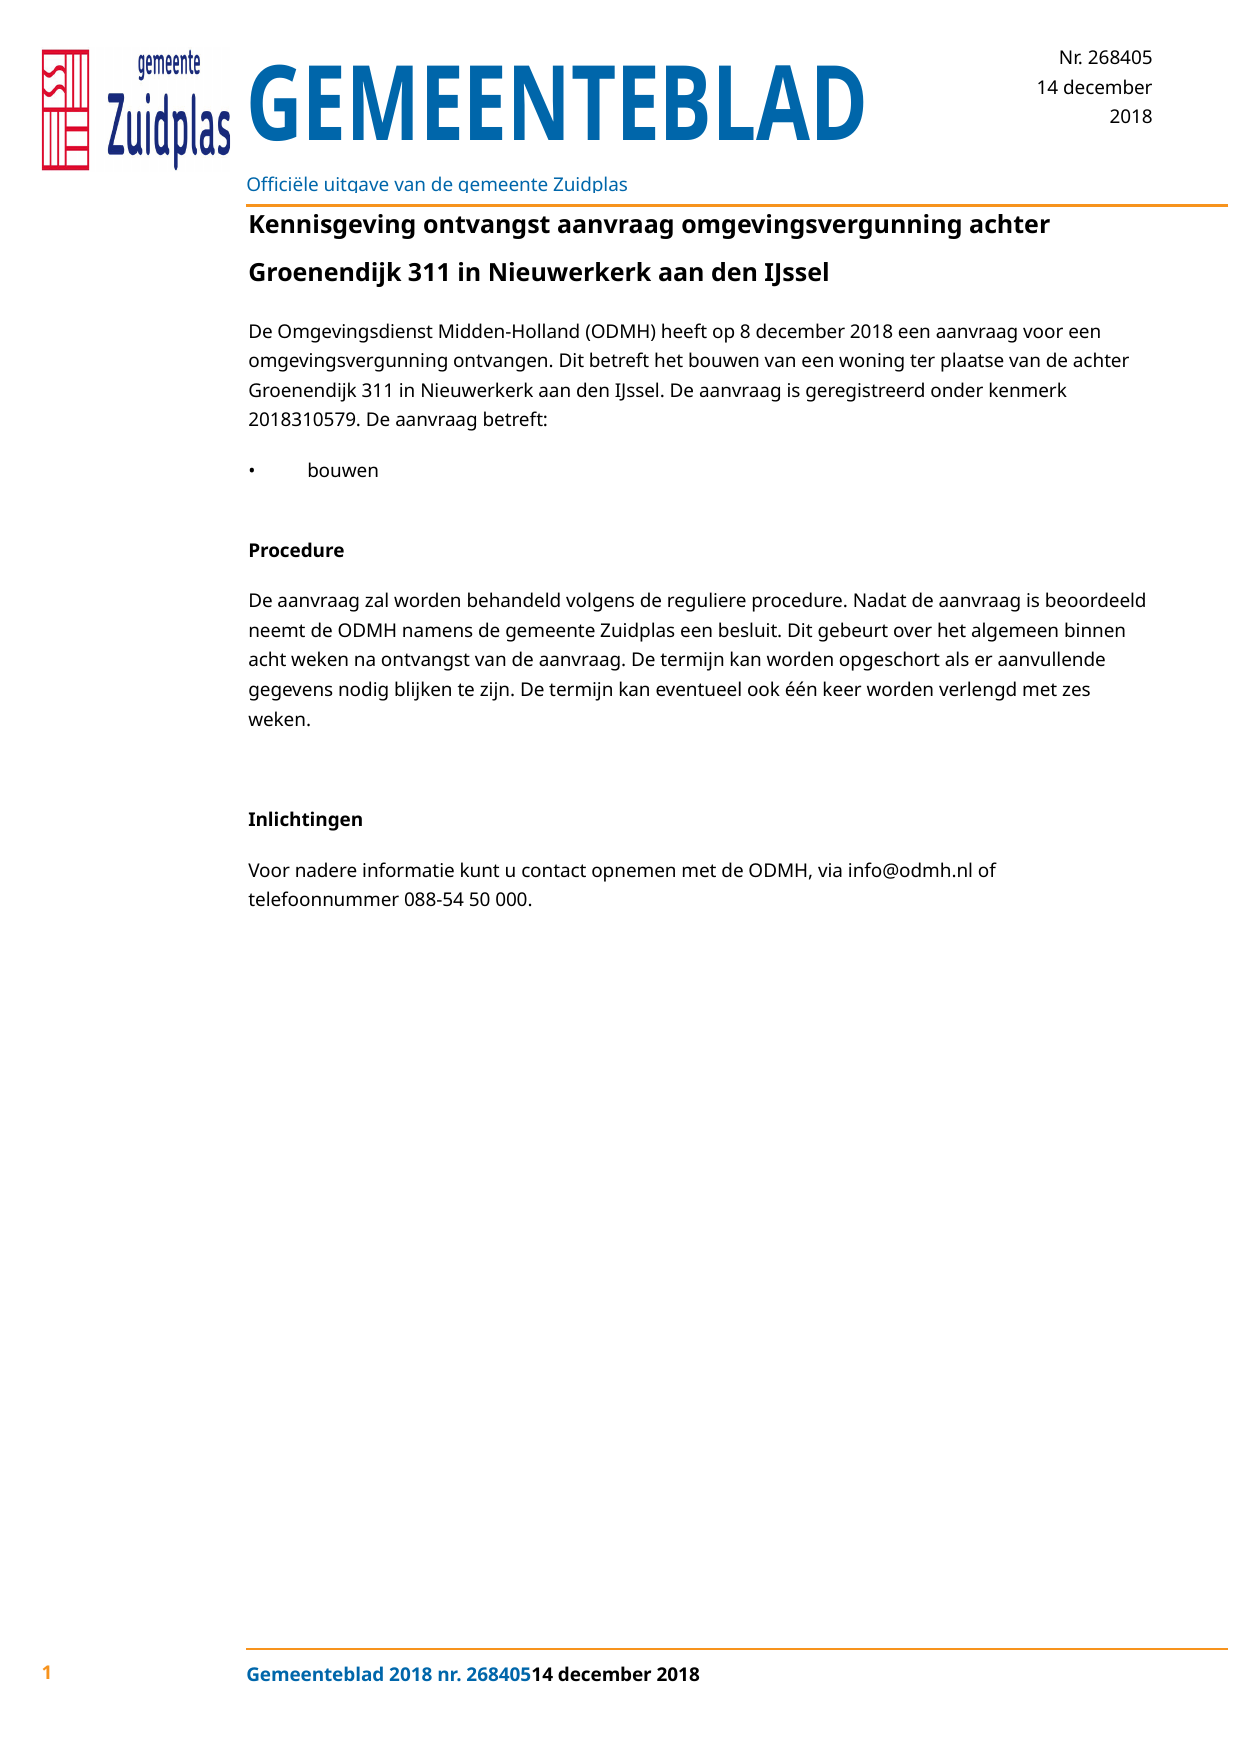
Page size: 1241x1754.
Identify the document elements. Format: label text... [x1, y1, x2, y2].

text De aanvraag zal worden behandeld volgens de reguliere procedure. Nadat de aanvraag is beoordeeld neemt de ODMH namens de gemeente Zuidplas een besluit. Dit gebeurt over het algemeen binnen acht weken na ontvangst van de aanvraag. De termijn kan worden opgeschort als er aanvullende gegevens nodig blijken te zijn. De termijn kan eventueel ook één keer worden verlengd met zes weken. [248, 587, 1152, 732]
picture [41, 47, 231, 172]
text De Omgevingsdienst Midden-Holland (ODMH) heeft op 8 december 2018 een aanvraag voor een omgevingsvergunning ontvangen. Dit betreft het bouwen van een woning ter plaatse van de achter Groenendijk 311 in Nieuwerkerk aan den IJssel. De aanvraag is geregistreerd onder kenmerk 2018310579. De aanvraag betreft: [248, 318, 1152, 432]
list bouwen [248, 457, 1152, 483]
text Inlichtingen [248, 807, 1152, 832]
text Procedure [248, 537, 1152, 563]
text Kennisgeving ontvangst aanvraag omgevingsvergunning achter Groenendijk 311 in Nieuwerkerk aan den IJssel [248, 207, 1152, 288]
text Voor nadere informatie kunt u contact opnemen met de ODMH, via info@odmh.nl of telefoonnummer 088-54 50 000. [248, 857, 1152, 912]
